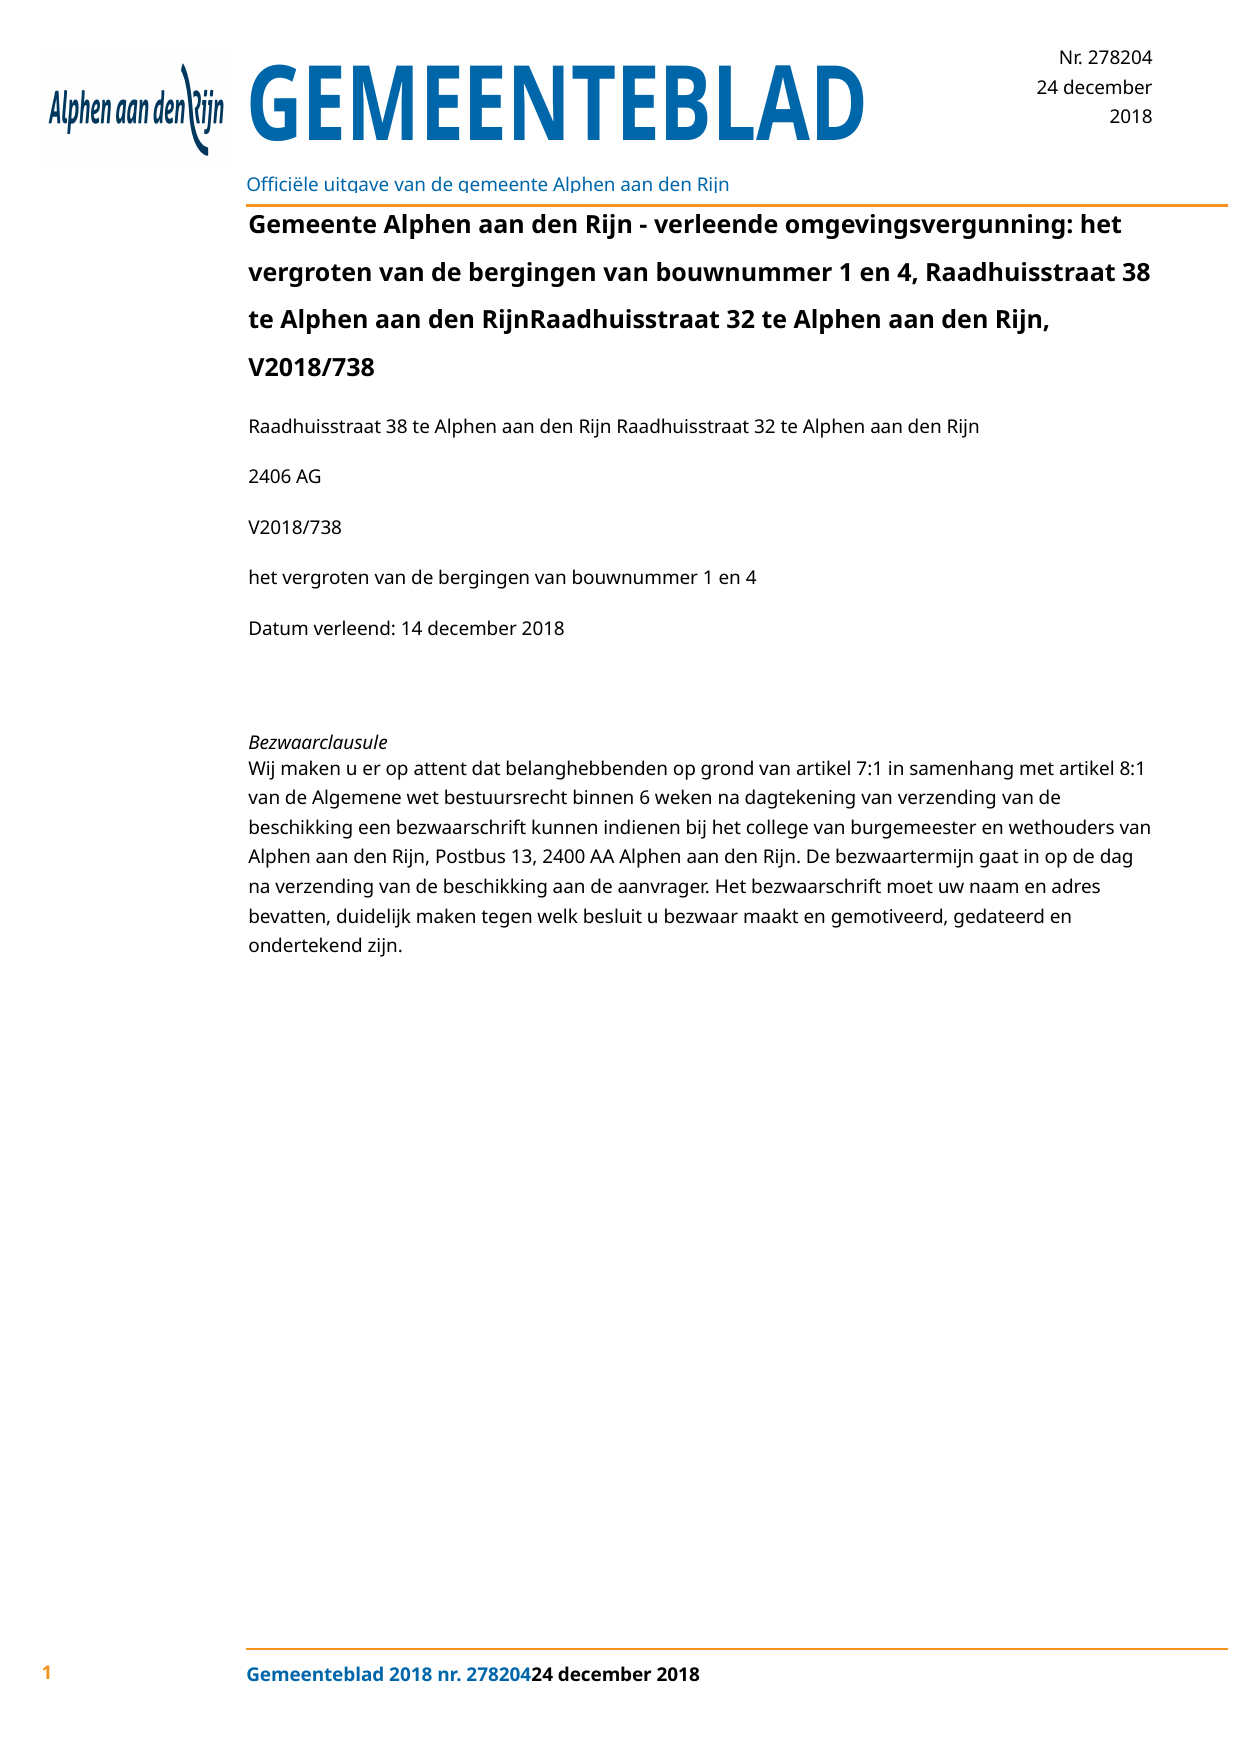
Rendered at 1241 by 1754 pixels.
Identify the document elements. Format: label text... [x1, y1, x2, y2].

text V2018/738 [248, 514, 1152, 540]
text Wij maken u er op attent dat belanghebbenden op grond van artikel 7:1 in samenhang met artikel 8:1 van de Algemene wet bestuursrecht binnen 6 weken na dagtekening van verzending van de beschikking een bezwaarschrift kunnen indienen bij het college van burgemeester en wethouders van Alphen aan den Rijn, Postbus 13, 2400 AA Alphen aan den Rijn. De bezwaartermijn gaat in op de dag na verzending van de beschikking aan de aanvrager. Het bezwaarschrift moet uw naam en adres bevatten, duidelijk maken tegen welk besluit u bezwaar maakt en gemotiveerd, gedateerd en ondertekend zijn. [248, 755, 1152, 958]
text Gemeente Alphen aan den Rijn - verleende omgevingsvergunning: het vergroten van de bergingen van bouwnummer 1 en 4, Raadhuisstraat 38 te Alphen aan den RijnRaadhuisstraat 32 te Alphen aan den Rijn, V2018/738 [248, 207, 1152, 384]
text 2406 AG [248, 463, 1152, 489]
text Bezwaarclausule [248, 729, 1152, 755]
text Raadhuisstraat 38 te Alphen aan den Rijn Raadhuisstraat 32 te Alphen aan den Rijn [248, 413, 1152, 439]
text het vergroten van de bergingen van bouwnummer 1 en 4 [248, 564, 1152, 590]
picture [41, 47, 231, 172]
text Datum verleend: 14 december 2018 [248, 615, 1152, 641]
